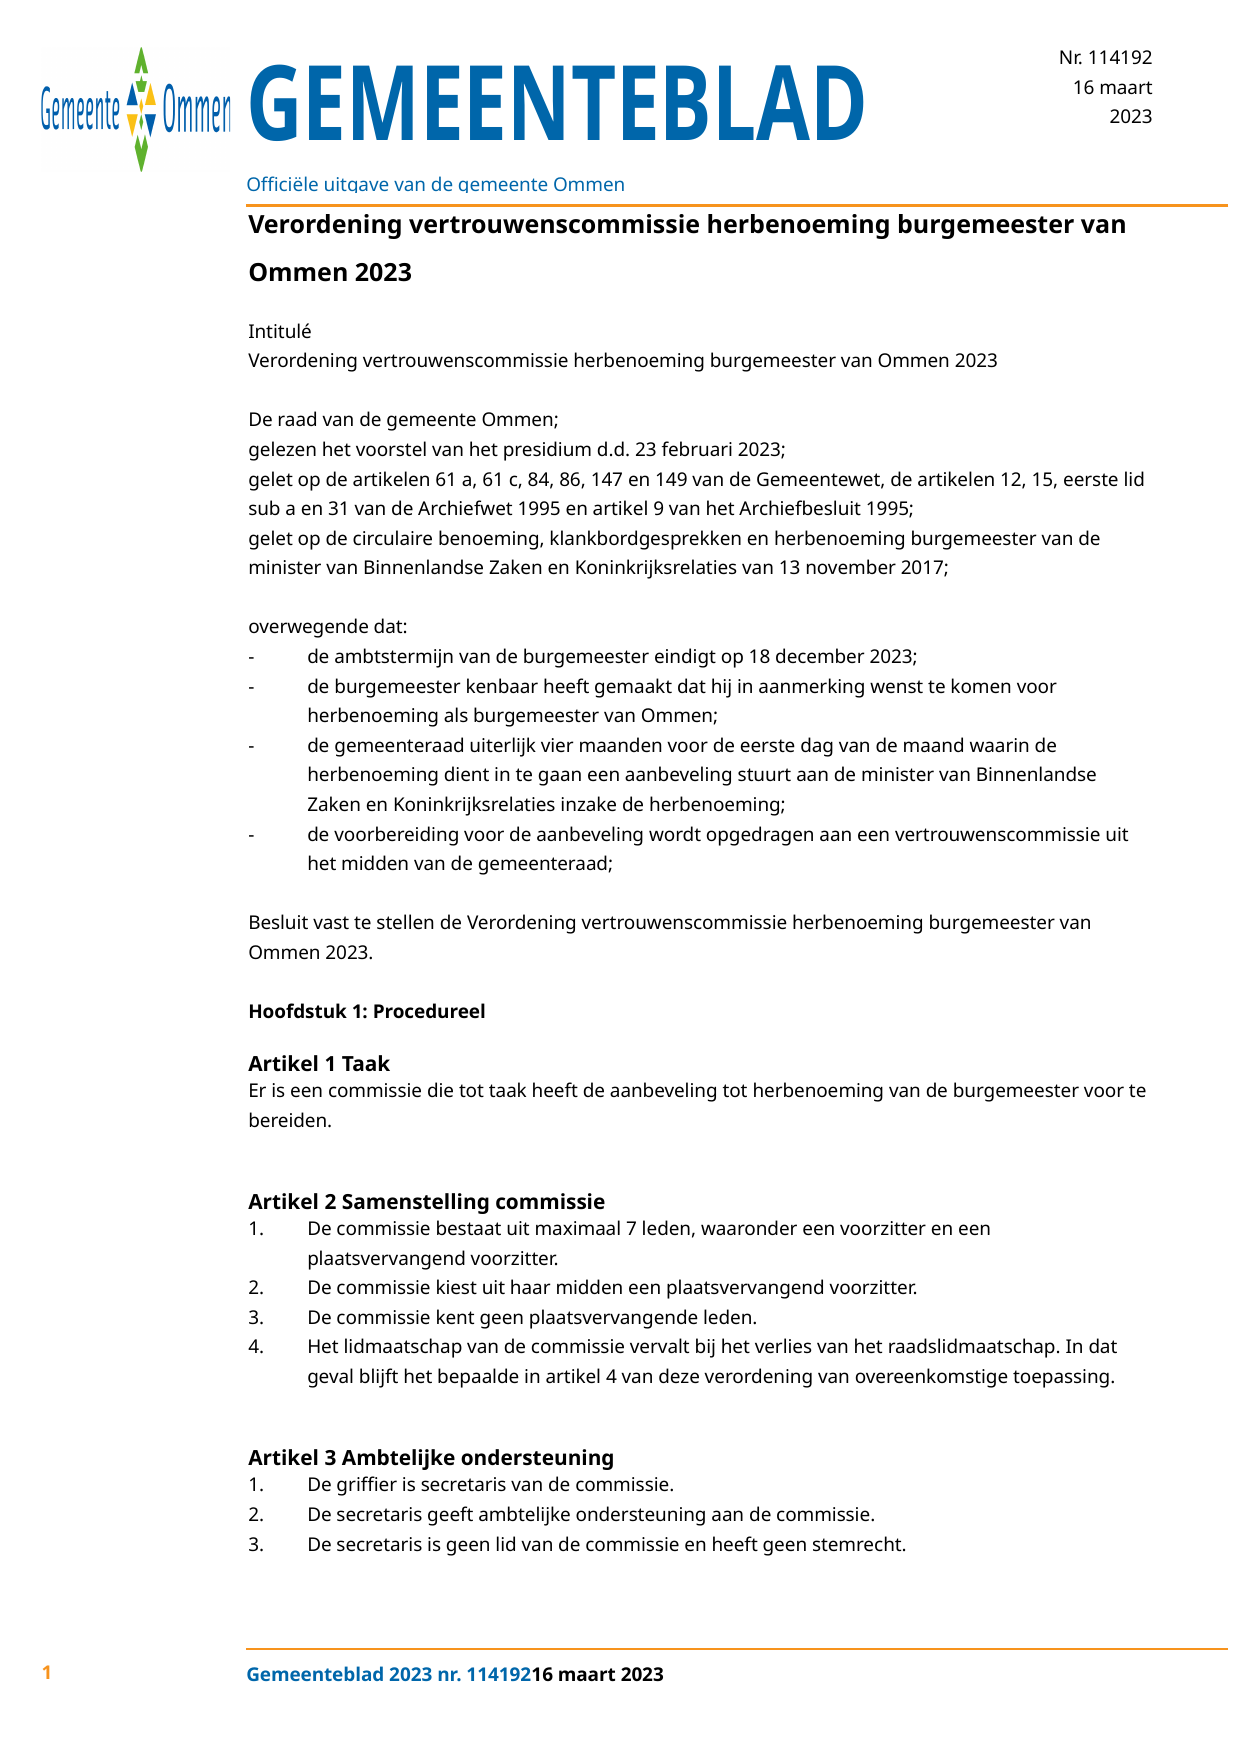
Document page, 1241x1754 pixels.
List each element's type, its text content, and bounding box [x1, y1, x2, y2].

text Intitulé [248, 318, 1152, 344]
text Verordening vertrouwenscommissie herbenoeming burgemeester van Ommen 2023 [248, 347, 1152, 373]
list de gemeenteraad uiterlijk vier maanden voor de eerste dag van de maand waarin de herbenoeming dient in te gaan een aanbeveling stuurt aan de minister van Binnenlandse Zaken en Koninkrijksrelaties inzake de herbenoeming; [248, 732, 1152, 817]
list Het lidmaatschap van de commissie vervalt bij het verlies van het raadslidmaatschap. In dat geval blijft het bepaalde in artikel 4 van deze verordening van overeenkomstige toepassing. [248, 1333, 1152, 1389]
text Er is een commissie die tot taak heeft de aanbeveling tot herbenoeming van de burgemeester voor te bereiden. [248, 1077, 1152, 1132]
text gelet op de artikelen 61 a, 61 c, 84, 86, 147 en 149 van de Gemeentewet, de artikelen 12, 15, eerste lid sub a en 31 van de Archiefwet 1995 en artikel 9 van het Archiefbesluit 1995; [248, 466, 1152, 521]
text overwegende dat: [248, 614, 1152, 639]
list De commissie kiest uit haar midden een plaatsvervangend voorzitter. [248, 1274, 1152, 1300]
text Hoofdstuk 1: Procedureel [248, 998, 1152, 1024]
list De commissie kent geen plaatsvervangende leden. [248, 1304, 1152, 1330]
list De secretaris is geen lid van de commissie en heeft geen stemrecht. [248, 1531, 1152, 1556]
list De secretaris geeft ambtelijke ondersteuning aan de commissie. [248, 1501, 1152, 1527]
text Besluit vast te stellen de Verordening vertrouwenscommissie herbenoeming burgemeester van Ommen 2023. [248, 909, 1152, 965]
list de voorbereiding voor de aanbeveling wordt opgedragen aan een vertrouwenscommissie uit het midden van de gemeenteraad; [248, 821, 1152, 876]
text Artikel 1 Taak [248, 1049, 1152, 1077]
list De commissie bestaat uit maximaal 7 leden, waaronder een voorzitter en een plaatsvervangend voorzitter. [248, 1215, 1152, 1271]
text gelet op de circulaire benoeming, klankbordgesprekken en herbenoeming burgemeester van de minister van Binnenlandse Zaken en Koninkrijksrelaties van 13 november 2017; [248, 525, 1152, 580]
text Artikel 2 Samenstelling commissie [248, 1187, 1152, 1215]
list de burgemeester kenbaar heeft gemaakt dat hij in aanmerking wenst te komen voor herbenoeming als burgemeester van Ommen; [248, 673, 1152, 728]
text Artikel 3 Ambtelijke ondersteuning [248, 1443, 1152, 1472]
list De griffier is secretaris van de commissie. [248, 1472, 1152, 1497]
text De raad van de gemeente Ommen; [248, 407, 1152, 432]
picture [41, 47, 231, 172]
text Verordening vertrouwenscommissie herbenoeming burgemeester van Ommen 2023 [248, 207, 1152, 288]
text gelezen het voorstel van het presidium d.d. 23 februari 2023; [248, 436, 1152, 462]
list de ambtstermijn van de burgemeester eindigt op 18 december 2023; [248, 643, 1152, 669]
